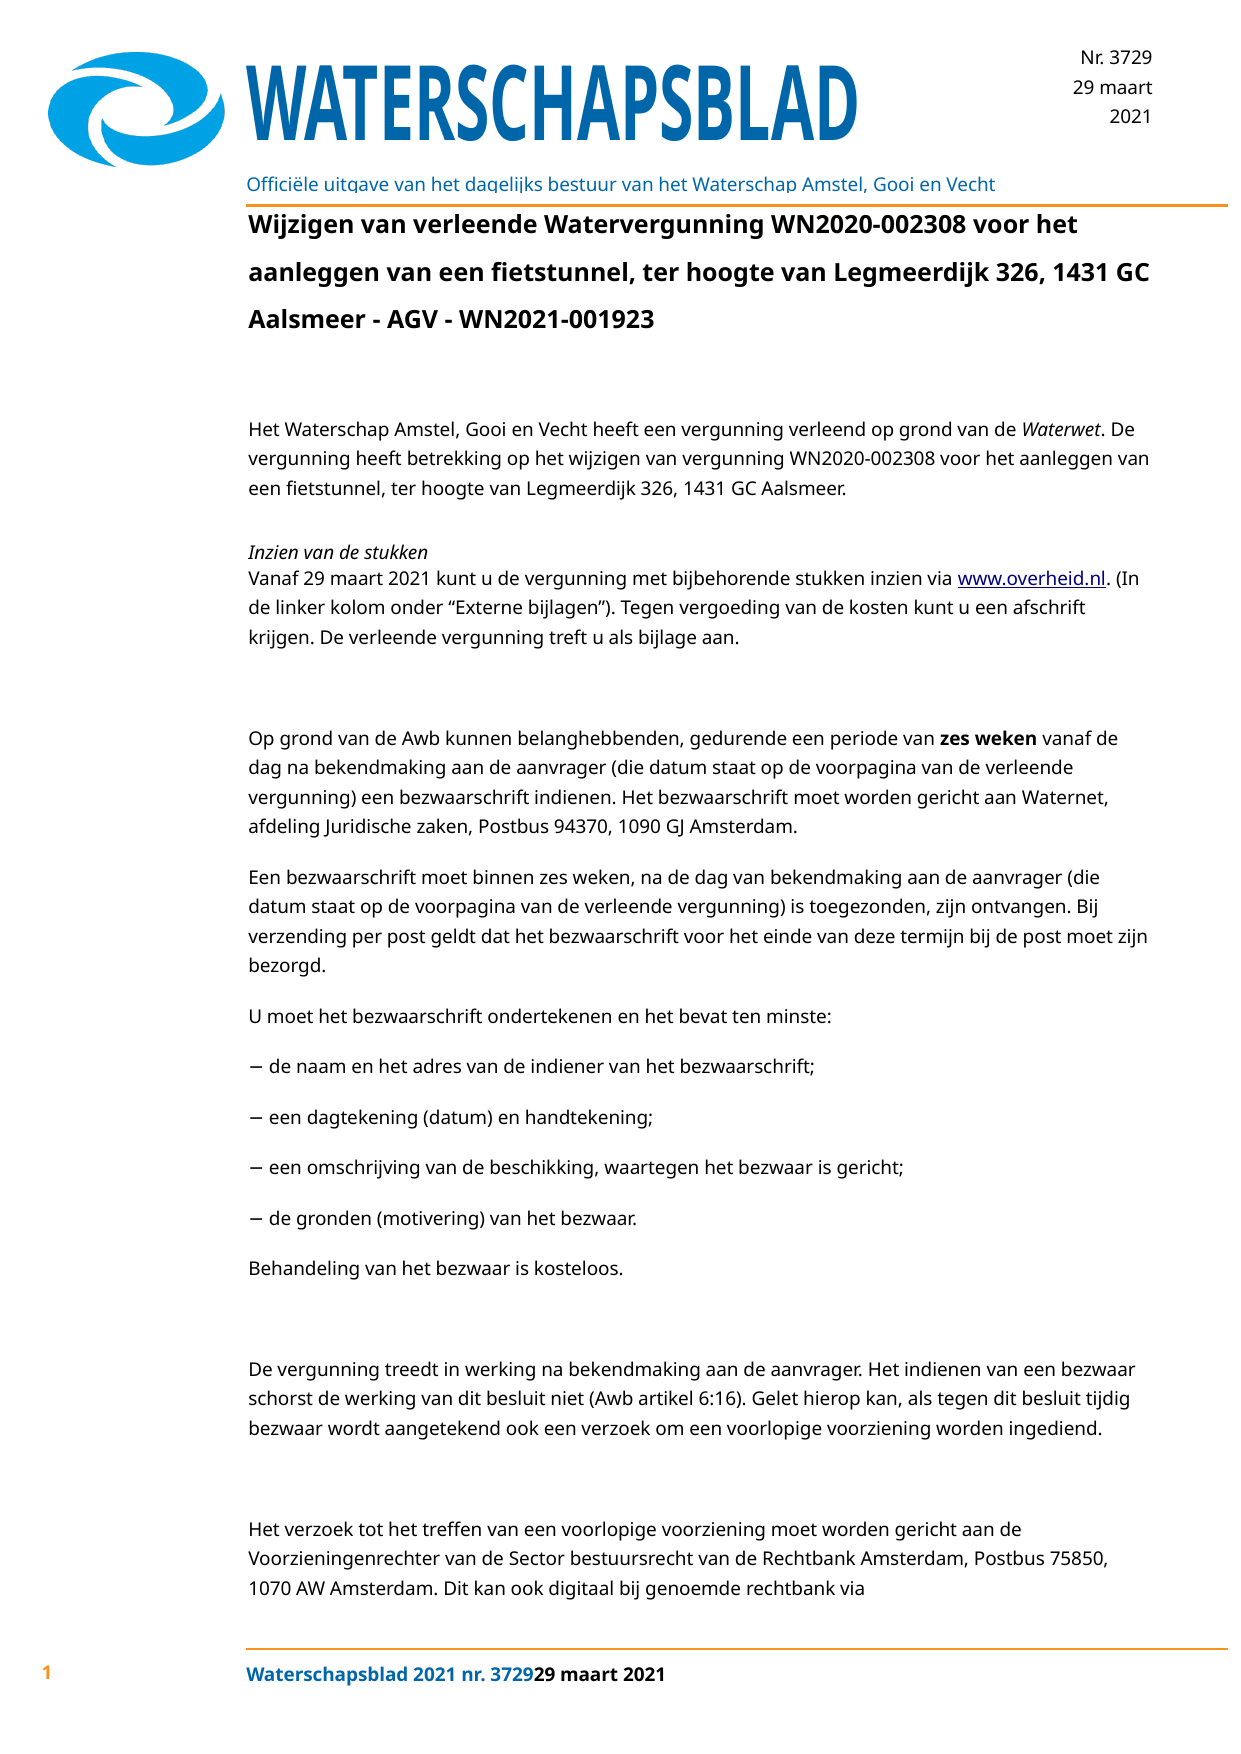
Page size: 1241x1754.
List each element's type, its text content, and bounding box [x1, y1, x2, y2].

text − een dagtekening (datum) en handtekening; [248, 1104, 1152, 1130]
text U moet het bezwaarschrift ondertekenen en het bevat ten minste: [248, 1003, 1152, 1029]
text − de gronden (motivering) van het bezwaar. [248, 1205, 1152, 1231]
text Wijzigen van verleende Watervergunning WN2020-002308 voor het aanleggen van een fietstunnel, ter hoogte van Legmeerdijk 326, 1431 GC Aalsmeer - AGV - WN2021-001923 [248, 207, 1152, 336]
text Het verzoek tot het treffen van een voorlopige voorziening moet worden gericht aan de Voorzieningenrechter van de Sector bestuursrecht van de Rechtbank Amsterdam, Postbus 75850, 1070 AW Amsterdam. Dit kan ook digitaal bij genoemde rechtbank via [248, 1516, 1152, 1601]
text De vergunning treedt in werking na bekendmaking aan de aanvrager. Het indienen van een bezwaar schorst de werking van dit besluit niet (Awb artikel 6:16). Gelet hierop kan, als tegen dit besluit tijdig bezwaar wordt aangetekend ook een verzoek om een voorlopige voorziening worden ingediend. [248, 1356, 1152, 1441]
text Op grond van de Awb kunnen belanghebbenden, gedurende een periode van zes weken vanaf de dag na bekendmaking aan de aanvrager (die datum staat op de voorpagina van de verleende vergunning) een bezwaarschrift indienen. Het bezwaarschrift moet worden gericht aan Waternet, afdeling Juridische zaken, Postbus 94370, 1090 GJ Amsterdam. [248, 725, 1152, 839]
picture [41, 47, 231, 172]
text Vanaf 29 maart 2021 kunt u de vergunning met bijbehorende stukken inzien via www.overheid.nl. (In de linker kolom onder “Externe bijlagen”). Tegen vergoeding van de kosten kunt u een afschrift krijgen. De verleende vergunning treft u als bijlage aan. [248, 565, 1152, 650]
text Een bezwaarschrift moet binnen zes weken, na de dag van bekendmaking aan de aanvrager (die datum staat op de voorpagina van de verleende vergunning) is toegezonden, zijn ontvangen. Bij verzending per post geldt dat het bezwaarschrift voor het einde van deze termijn bij de post moet zijn bezorgd. [248, 864, 1152, 978]
text − een omschrijving van de beschikking, waartegen het bezwaar is gericht; [248, 1154, 1152, 1180]
text − de naam en het adres van de indiener van het bezwaarschrift; [248, 1053, 1152, 1079]
text Het Waterschap Amstel, Gooi en Vecht heeft een vergunning verleend op grond van de Waterwet. De vergunning heeft betrekking op het wijzigen van vergunning WN2020-002308 voor het aanleggen van een fietstunnel, ter hoogte van Legmeerdijk 326, 1431 GC Aalsmeer. [248, 416, 1152, 501]
text Behandeling van het bezwaar is kosteloos. [248, 1255, 1152, 1281]
text Inzien van de stukken [248, 539, 1152, 565]
